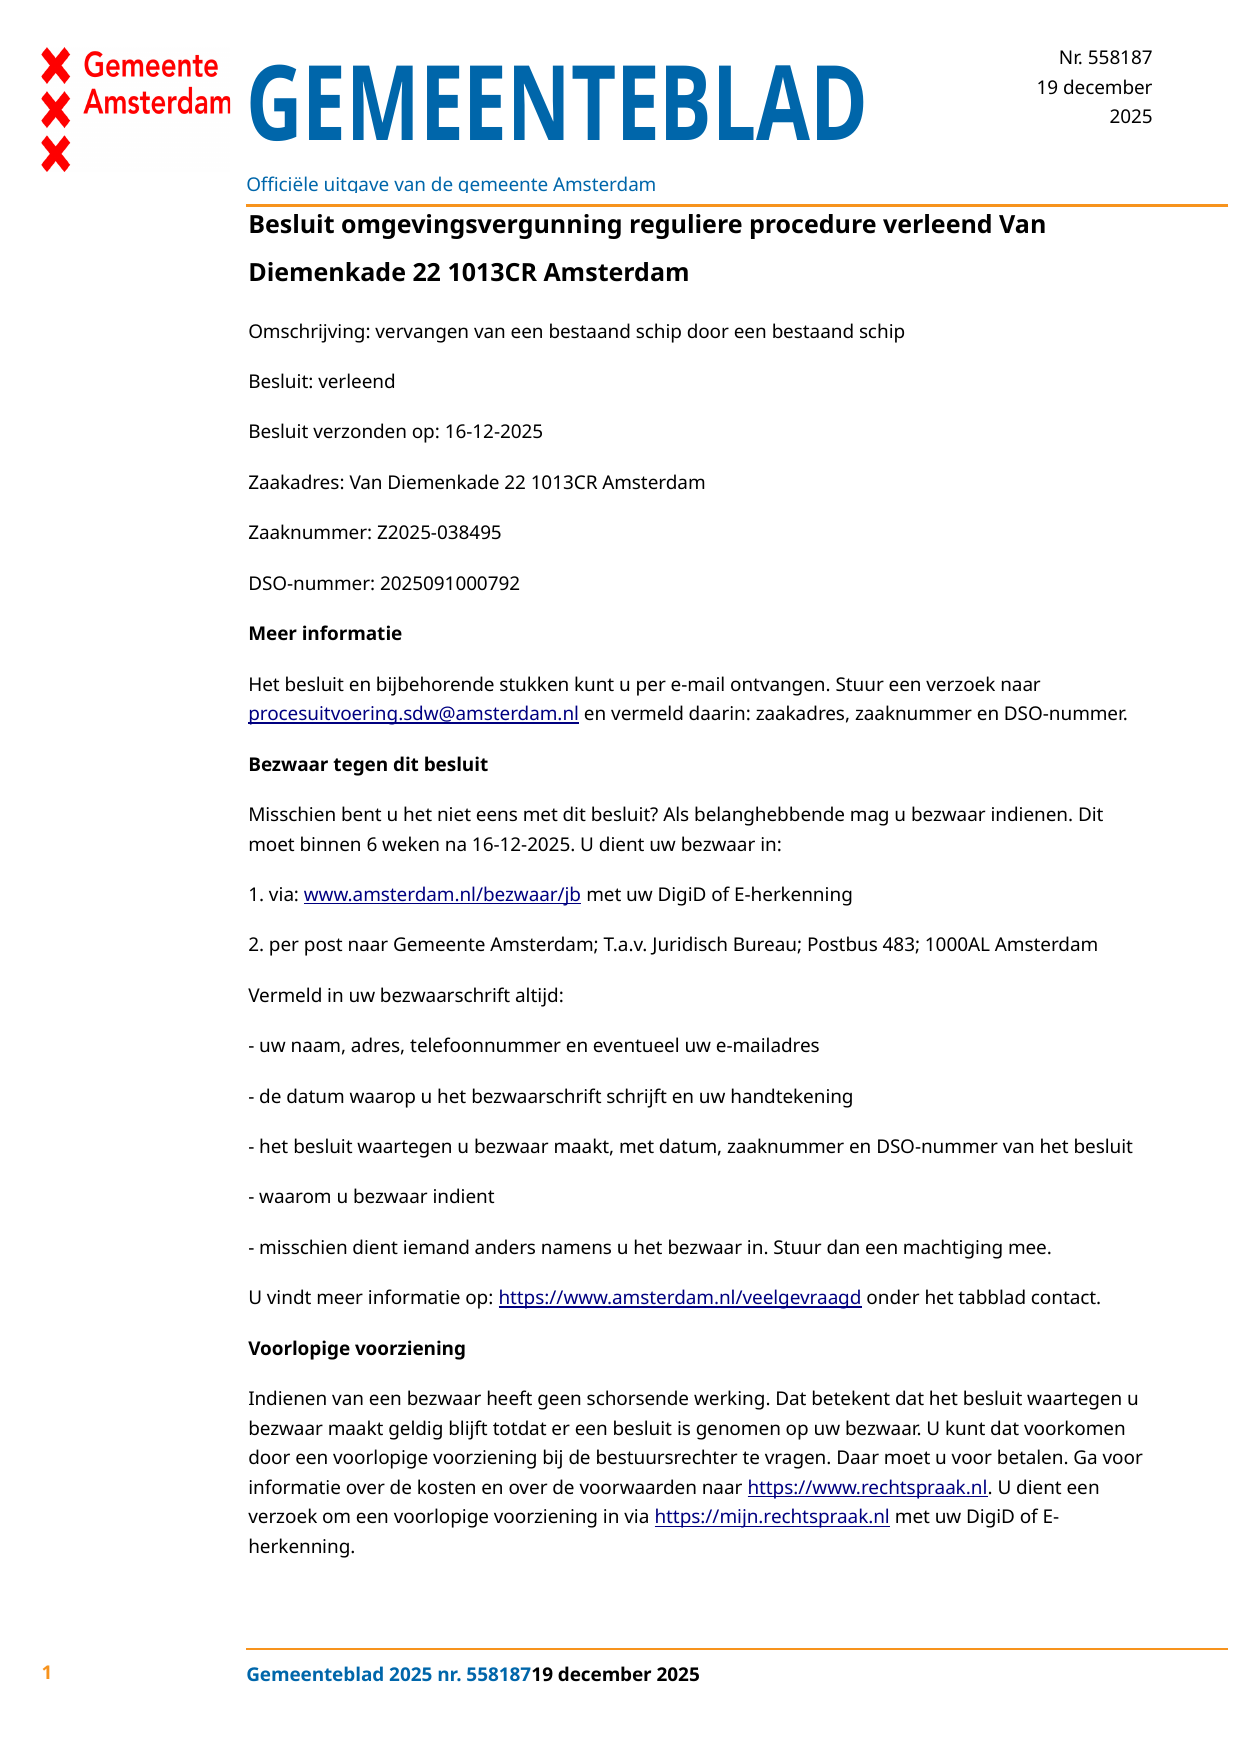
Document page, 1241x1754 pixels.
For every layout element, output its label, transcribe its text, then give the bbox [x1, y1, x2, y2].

text Bezwaar tegen dit besluit [248, 751, 1152, 777]
picture [41, 47, 231, 172]
text Omschrijving: vervangen van een bestaand schip door een bestaand schip [248, 318, 1152, 344]
text - het besluit waartegen u bezwaar maakt, met datum, zaaknummer en DSO-nummer van het besluit [248, 1133, 1152, 1159]
text Besluit: verleend [248, 368, 1152, 394]
text - misschien dient iemand anders namens u het bezwaar in. Stuur dan een machtiging mee. [248, 1234, 1152, 1260]
text DSO-nummer: 2025091000792 [248, 570, 1152, 596]
text Vermeld in uw bezwaarschrift altijd: [248, 982, 1152, 1008]
text Misschien bent u het niet eens met dit besluit? Als belanghebbende mag u bezwaar indienen. Dit moet binnen 6 weken na 16-12-2025. U dient uw bezwaar in: [248, 801, 1152, 857]
text - de datum waarop u het bezwaarschrift schrijft en uw handtekening [248, 1083, 1152, 1109]
text - uw naam, adres, telefoonnummer en eventueel uw e-mailadres [248, 1032, 1152, 1058]
text - waarom u bezwaar indient [248, 1184, 1152, 1209]
text U vindt meer informatie op: https://www.amsterdam.nl/veelgevraagd onder het tabblad contact. [248, 1284, 1152, 1310]
text Het besluit en bijbehorende stukken kunt u per e-mail ontvangen. Stuur een verzoek naar procesuitvoering.sdw@amsterdam.nl en vermeld daarin: zaakadres, zaaknummer en DSO-nummer. [248, 671, 1152, 726]
text Voorlopige voorziening [248, 1335, 1152, 1361]
text Besluit verzonden op: 16-12-2025 [248, 419, 1152, 444]
text Besluit omgevingsvergunning reguliere procedure verleend Van Diemenkade 22 1013CR Amsterdam [248, 207, 1152, 288]
text 1. via: www.amsterdam.nl/bezwaar/jb met uw DigiD of E-herkenning [248, 881, 1152, 907]
text Meer informatie [248, 620, 1152, 646]
text 2. per post naar Gemeente Amsterdam; T.a.v. Juridisch Bureau; Postbus 483; 1000AL Amsterdam [248, 932, 1152, 957]
text Zaaknummer: Z2025-038495 [248, 519, 1152, 545]
text Indienen van een bezwaar heeft geen schorsende werking. Dat betekent dat het besluit waartegen u bezwaar maakt geldig blijft totdat er een besluit is genomen op uw bezwaar. U kunt dat voorkomen door een voorlopige voorziening bij de bestuursrechter te vragen. Daar moet u voor betalen. Ga voor informatie over de kosten en over de voorwaarden naar https://www.rechtspraak.nl. U dient een verzoek om een voorlopige voorziening in via https://mijn.rechtspraak.nl met uw DigiD of E-herkenning. [248, 1385, 1152, 1559]
text Zaakadres: Van Diemenkade 22 1013CR Amsterdam [248, 469, 1152, 495]
